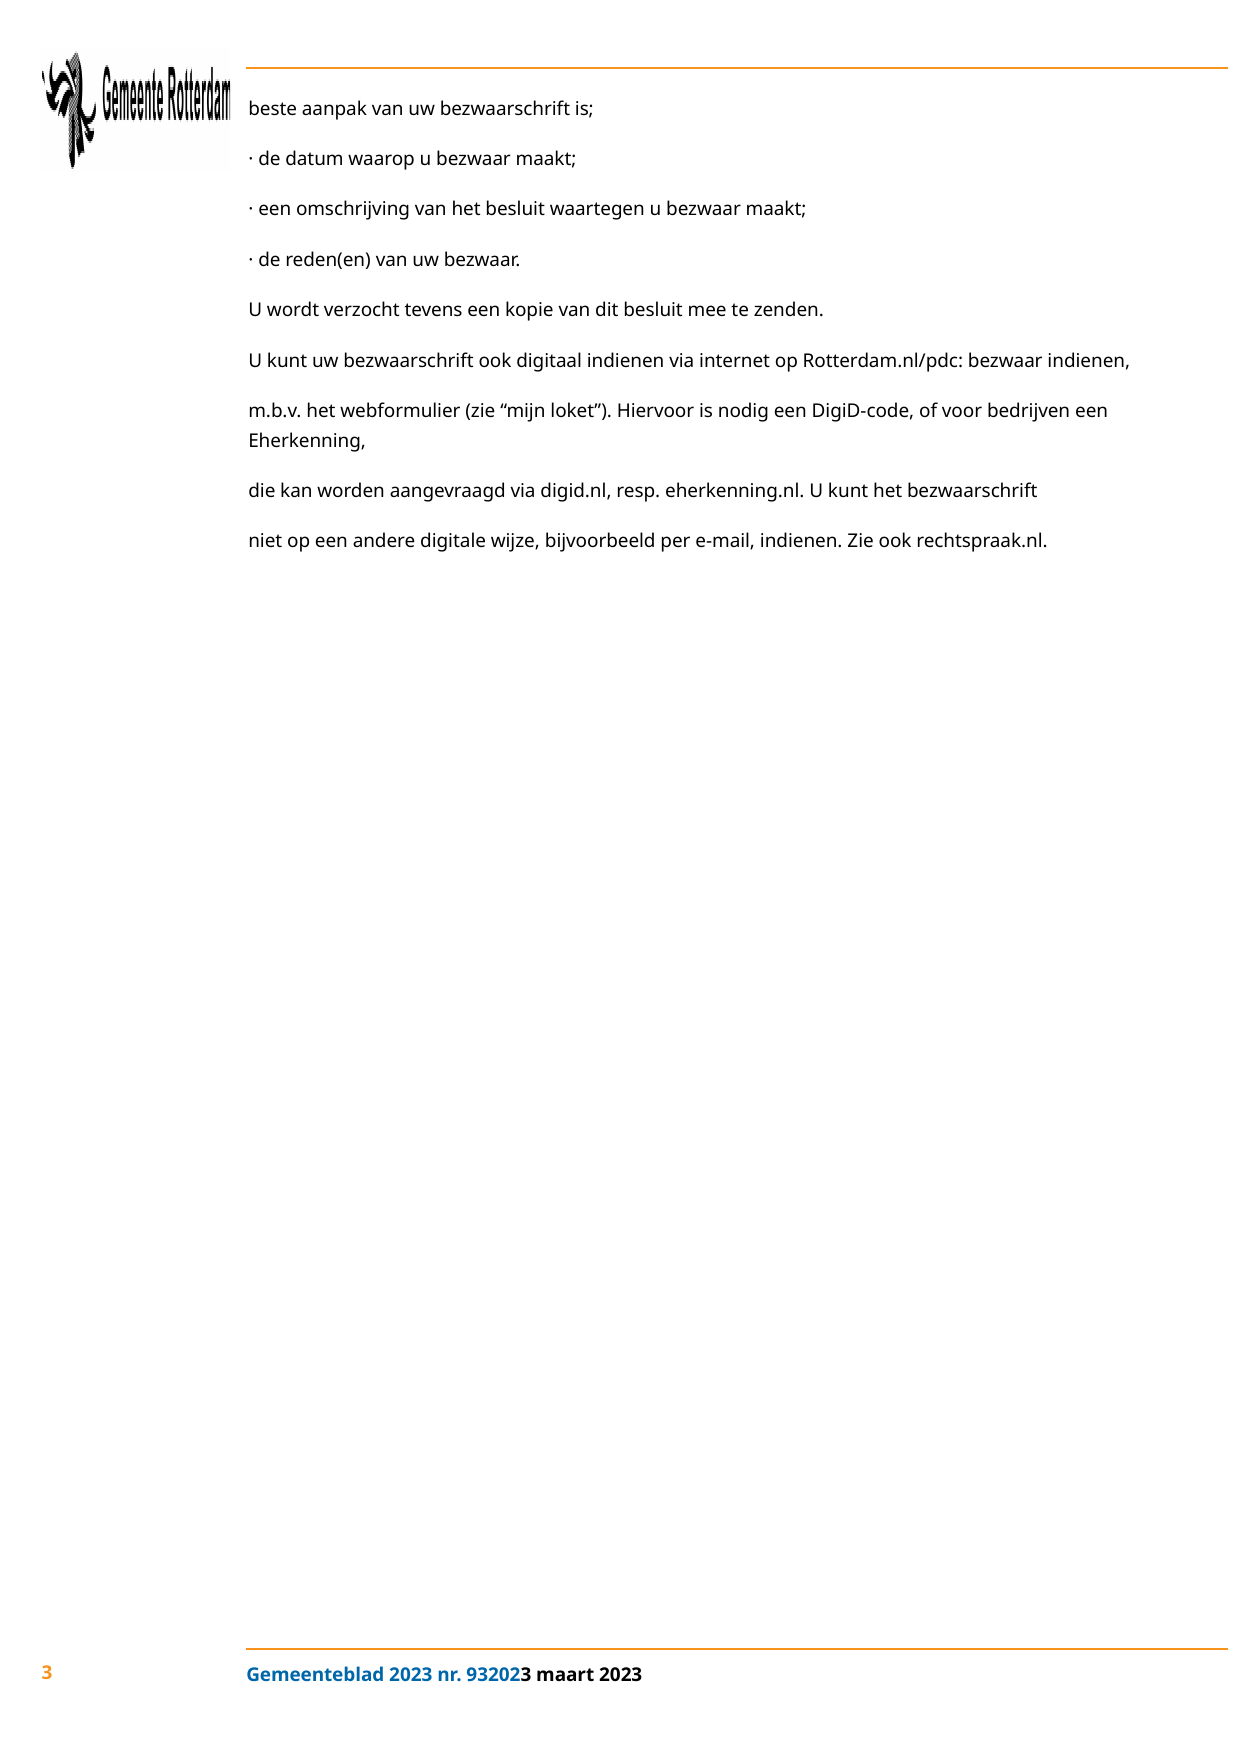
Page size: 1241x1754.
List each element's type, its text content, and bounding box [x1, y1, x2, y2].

text · de datum waarop u bezwaar maakt; [248, 145, 1152, 171]
picture [41, 47, 231, 172]
text · een omschrijving van het besluit waartegen u bezwaar maakt; [248, 196, 1152, 221]
text U kunt uw bezwaarschrift ook digitaal indienen via internet op Rotterdam.nl/pdc: bezwaar indienen, [248, 347, 1152, 373]
text U wordt verzocht tevens een kopie van dit besluit mee te zenden. [248, 296, 1152, 322]
text m.b.v. het webformulier (zie “mijn loket”). Hiervoor is nodig een DigiD-code, of voor bedrijven een Eherkenning, [248, 397, 1152, 453]
text · de reden(en) van uw bezwaar. [248, 246, 1152, 272]
text die kan worden aangevraagd via digid.nl, resp. eherkenning.nl. U kunt het bezwaarschrift [248, 477, 1152, 503]
text beste aanpak van uw bezwaarschrift is; [248, 95, 1152, 121]
text niet op een andere digitale wijze, bijvoorbeeld per e-mail, indienen. Zie ook rechtspraak.nl. [248, 528, 1152, 553]
